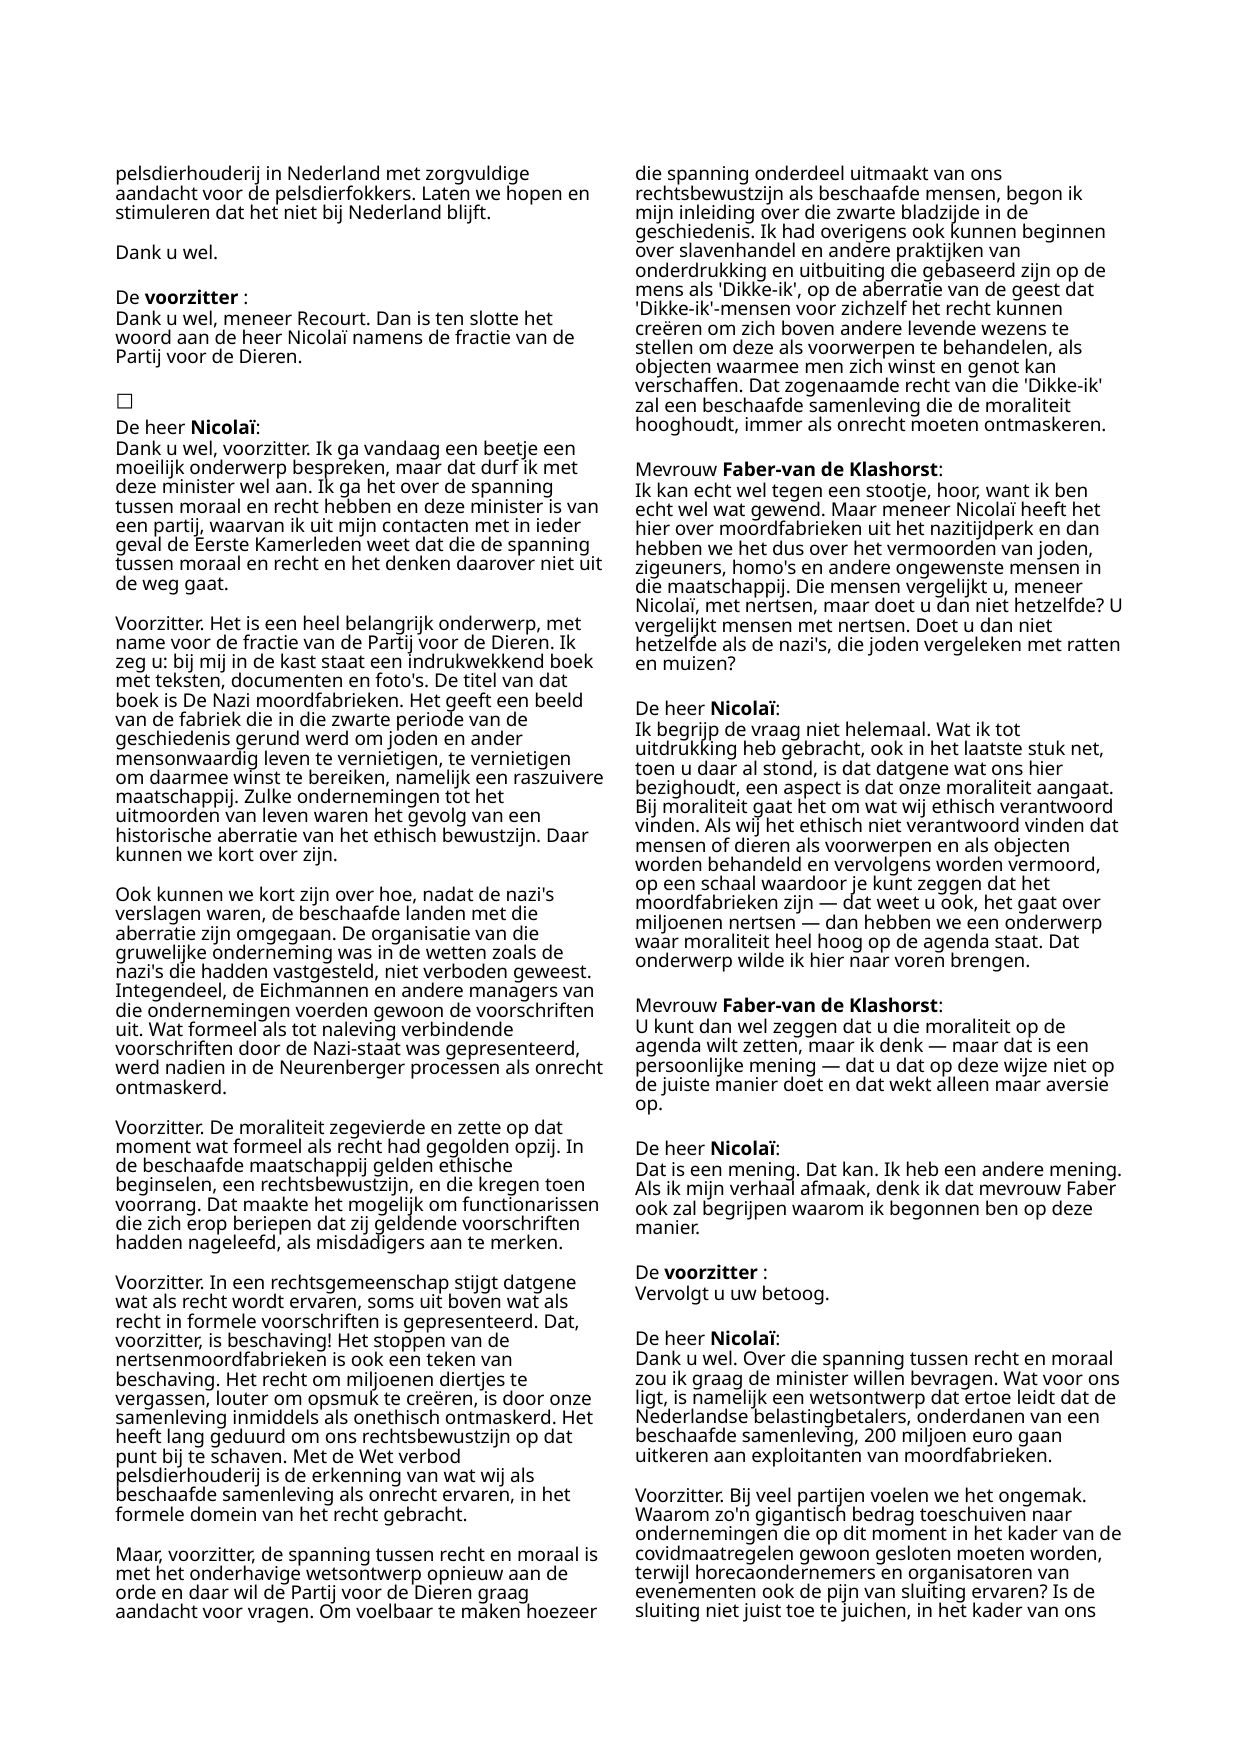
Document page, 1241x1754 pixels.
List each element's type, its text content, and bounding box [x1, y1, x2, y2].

text De voorzitter : [635, 1259, 1125, 1284]
text De voorzitter : [115, 284, 605, 310]
text De heer Nicolaï: [635, 1135, 1125, 1161]
text Dank u wel. [115, 244, 605, 263]
text De heer Nicolaï: [635, 695, 1125, 721]
text De heer Nicolaï: [115, 414, 605, 440]
text Vervolgt u uw betoog. [635, 1284, 1125, 1304]
text ⬜ [115, 388, 605, 414]
text Dank u wel, meneer Recourt. Dan is ten slotte het woord aan de heer Nicolaï namens de fractie van de Partij voor de Dieren. [115, 310, 605, 367]
text Mevrouw Faber-van de Klashorst: [635, 992, 1125, 1018]
text Dank u wel, voorzitter. Ik ga vandaag een beetje een moeilijk onderwerp bespreken, maar dat durf ik met deze minister wel aan. Ik ga het over de spanning tussen moraal en recht hebben en deze minister is van een partij, waarvan ik uit mijn contacten met in ieder geval de Eerste Kamerleden weet dat die de spanning tussen moraal en recht en het denken daarover niet uit de weg gaat. [115, 440, 605, 594]
text pelsdierhouderij in Nederland met zorgvuldige aandacht voor de pelsdierfokkers. Laten we hopen en stimuleren dat het niet bij Nederland blijft. [115, 165, 605, 223]
text Dat is een mening. Dat kan. Ik heb een andere mening. Als ik mijn verhaal afmaak, denk ik dat mevrouw Faber ook zal begrijpen waarom ik begonnen ben op deze manier. [635, 1161, 1125, 1238]
text Dank u wel. Over die spanning tussen recht en moraal zou ik graag de minister willen bevragen. Wat voor ons ligt, is namelijk een wetsontwerp dat ertoe leidt dat de Nederlandse belastingbetalers, onderdanen van een beschaafde samenleving, 200 miljoen euro gaan uitkeren aan exploitanten van moordfabrieken. [635, 1350, 1125, 1466]
text U kunt dan wel zeggen dat u die moraliteit op de agenda wilt zetten, maar ik denk — maar dat is een persoonlijke mening — dat u dat op deze wijze niet op de juiste manier doet en dat wekt alleen maar aversie op. [635, 1018, 1125, 1114]
text Ik begrijp de vraag niet helemaal. Wat ik tot uitdrukking heb gebracht, ook in het laatste stuk net, toen u daar al stond, is dat datgene wat ons hier bezighoudt, een aspect is dat onze moraliteit aangaat. Bij moraliteit gaat het om wat wij ethisch verantwoord vinden. Als wij het ethisch niet verantwoord vinden dat mensen of dieren als voorwerpen en als objecten worden behandeld en vervolgens worden vermoord, op een schaal waardoor je kunt zeggen dat het moordfabrieken zijn — dat weet u ook, het gaat over miljoenen nertsen — dan hebben we een onderwerp waar moraliteit heel hoog op de agenda staat. Dat onderwerp wilde ik hier naar voren brengen. [635, 721, 1125, 971]
text Maar, voorzitter, de spanning tussen recht en moraal is met het onderhavige wetsontwerp opnieuw aan de orde en daar wil de Partij voor de Dieren graag aandacht voor vragen. Om voelbaar te maken hoezeer [115, 1546, 605, 1623]
text Mevrouw Faber-van de Klashorst: [635, 456, 1125, 482]
text De heer Nicolaï: [635, 1325, 1125, 1350]
text Ik kan echt wel tegen een stootje, hoor, want ik ben echt wel wat gewend. Maar meneer Nicolaï heeft het hier over moordfabrieken uit het nazitijdperk en dan hebben we het dus over het vermoorden van joden, zigeuners, homo's en andere ongewenste mensen in die maatschappij. Die mensen vergelijkt u, meneer Nicolaï, met nertsen, maar doet u dan niet hetzelfde? U vergelijkt mensen met nertsen. Doet u dan niet hetzelfde als de nazi's, die joden vergeleken met ratten en muizen? [635, 482, 1125, 674]
text Voorzitter. De moraliteit zegevierde en zette op dat moment wat formeel als recht had gegolden opzij. In de beschaafde maatschappij gelden ethische beginselen, een rechtsbewustzijn, en die kregen toen voorrang. Dat maakte het mogelijk om functionarissen die zich erop beriepen dat zij geldende voorschriften hadden nageleefd, als misdadigers aan te merken. [115, 1119, 605, 1253]
text Voorzitter. In een rechtsgemeenschap stijgt datgene wat als recht wordt ervaren, soms uit boven wat als recht in formele voorschriften is gepresenteerd. Dat, voorzitter, is beschaving! Het stoppen van de nertsenmoordfabrieken is ook een teken van beschaving. Het recht om miljoenen diertjes te vergassen, louter om opsmuk te creëren, is door onze samenleving inmiddels als onethisch ontmaskerd. Het heeft lang geduurd om ons rechtsbewustzijn op dat punt bij te schaven. Met de Wet verbod pelsdierhouderij is de erkenning van wat wij als beschaafde samenleving als onrecht ervaren, in het formele domein van het recht gebracht. [115, 1274, 605, 1525]
text Voorzitter. Het is een heel belangrijk onderwerp, met name voor de fractie van de Partij voor de Dieren. Ik zeg u: bij mij in de kast staat een indrukwekkend boek met teksten, documenten en foto's. De titel van dat boek is De Nazi moordfabrieken. Het geeft een beeld van de fabriek die in die zwarte periode van de geschiedenis gerund werd om joden en ander mensonwaardig leven te vernietigen, te vernietigen om daarmee winst te bereiken, namelijk een raszuivere maatschappij. Zulke ondernemingen tot het uitmoorden van leven waren het gevolg van een historische aberratie van het ethisch bewustzijn. Daar kunnen we kort over zijn. [115, 615, 605, 865]
text die spanning onderdeel uitmaakt van ons rechtsbewustzijn als beschaafde mensen, begon ik mijn inleiding over die zwarte bladzijde in de geschiedenis. Ik had overigens ook kunnen beginnen over slavenhandel en andere praktijken van onderdrukking en uitbuiting die gebaseerd zijn op de mens als 'Dikke-ik', op de aberratie van de geest dat 'Dikke-ik'-mensen voor zichzelf het recht kunnen creëren om zich boven andere levende wezens te stellen om deze als voorwerpen te behandelen, als objecten waarmee men zich winst en genot kan verschaffen. Dat zogenaamde recht van die 'Dikke-ik' zal een beschaafde samenleving die de moraliteit hooghoudt, immer als onrecht moeten ontmaskeren. [635, 165, 1125, 435]
text Voorzitter. Bij veel partijen voelen we het ongemak. Waarom zo'n gigantisch bedrag toeschuiven naar ondernemingen die op dit moment in het kader van de covidmaatregelen gewoon gesloten moeten worden, terwijl horecaondernemers en organisatoren van evenementen ook de pijn van sluiting ervaren? Is de sluiting niet juist toe te juichen, in het kader van ons [635, 1487, 1125, 1622]
text Ook kunnen we kort zijn over hoe, nadat de nazi's verslagen waren, de beschaafde landen met die aberratie zijn omgegaan. De organisatie van die gruwelijke onderneming was in de wetten zoals de nazi's die hadden vastgesteld, niet verboden geweest. Integendeel, de Eichmannen en andere managers van die ondernemingen voerden gewoon de voorschriften uit. Wat formeel als tot naleving verbindende voorschriften door de Nazi-staat was gepresenteerd, werd nadien in de Neurenberger processen als onrecht ontmaskerd. [115, 886, 605, 1098]
